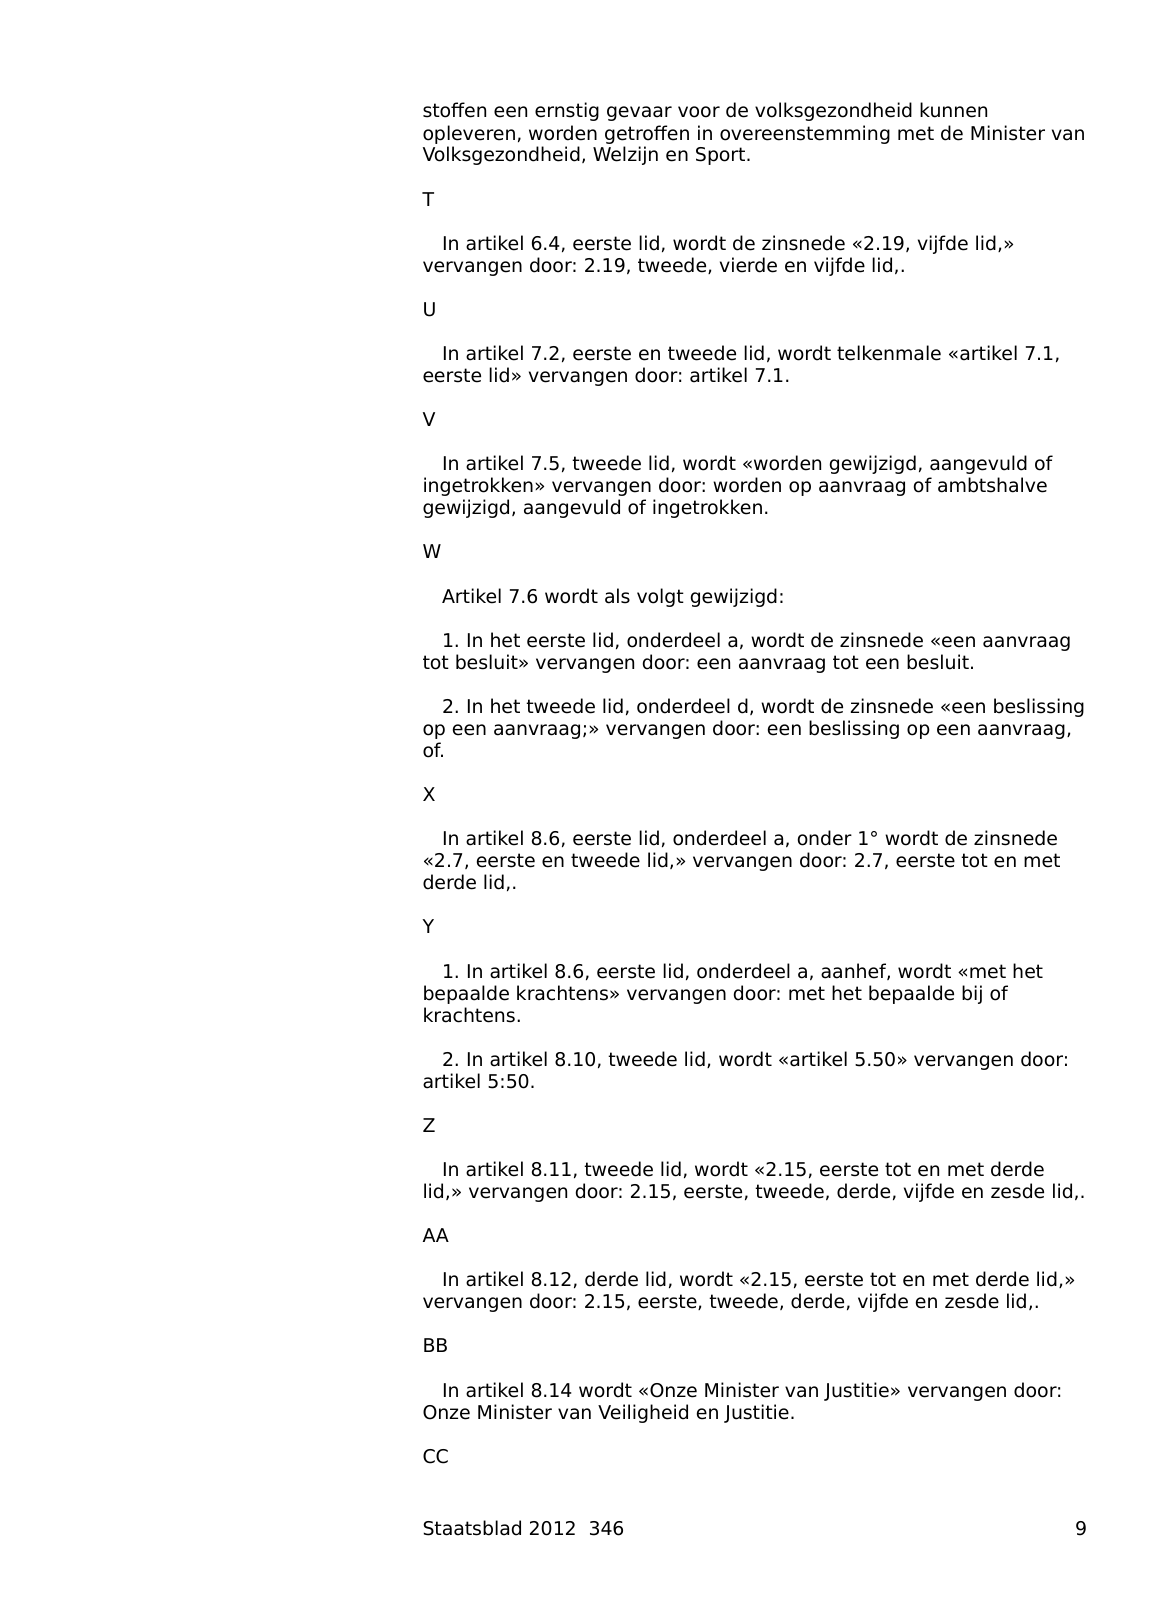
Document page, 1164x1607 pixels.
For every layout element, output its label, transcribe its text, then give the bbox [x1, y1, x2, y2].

text 1. In het eerste lid, onderdeel a, wordt de zinsnede «een aanvraag tot besluit» vervangen door: een aanvraag tot een besluit. [422, 630, 1087, 674]
text CC [422, 1446, 1087, 1468]
text T [422, 188, 1087, 211]
text In artikel 8.12, derde lid, wordt «2.15, eerste tot en met derde lid,» vervangen door: 2.15, eerste, tweede, derde, vijfde en zesde lid,. [422, 1269, 1087, 1313]
text Z [422, 1115, 1087, 1137]
text stoffen een ernstig gevaar voor de volksgezondheid kunnen opleveren, worden getroffen in overeenstemming met de Minister van Volksgezondheid, Welzijn en Sport. [422, 100, 1087, 166]
text AA [422, 1225, 1087, 1247]
text Artikel 7.6 wordt als volgt gewijzigd: [422, 586, 1087, 608]
text X [422, 784, 1087, 806]
text In artikel 8.11, tweede lid, wordt «2.15, eerste tot en met derde lid,» vervangen door: 2.15, eerste, tweede, derde, vijfde en zesde lid,. [422, 1159, 1087, 1203]
text 2. In het tweede lid, onderdeel d, wordt de zinsnede «een beslissing op een aanvraag;» vervangen door: een beslissing op een aanvraag, of. [422, 696, 1087, 762]
text In artikel 8.14 wordt «Onze Minister van Justitie» vervangen door: Onze Minister van Veiligheid en Justitie. [422, 1379, 1087, 1423]
text BB [422, 1335, 1087, 1357]
text V [422, 409, 1087, 431]
text 2. In artikel 8.10, tweede lid, wordt «artikel 5.50» vervangen door: artikel 5:50. [422, 1049, 1087, 1093]
text In artikel 7.5, tweede lid, wordt «worden gewijzigd, aangevuld of ingetrokken» vervangen door: worden op aanvraag of ambtshalve gewijzigd, aangevuld of ingetrokken. [422, 453, 1087, 519]
text W [422, 541, 1087, 563]
text In artikel 6.4, eerste lid, wordt de zinsnede «2.19, vijfde lid,» vervangen door: 2.19, tweede, vierde en vijfde lid,. [422, 233, 1087, 277]
text Y [422, 916, 1087, 938]
text 1. In artikel 8.6, eerste lid, onderdeel a, aanhef, wordt «met het bepaalde krachtens» vervangen door: met het bepaalde bij of krachtens. [422, 961, 1087, 1026]
text In artikel 7.2, eerste en tweede lid, wordt telkenmale «artikel 7.1, eerste lid» vervangen door: artikel 7.1. [422, 343, 1087, 387]
text In artikel 8.6, eerste lid, onderdeel a, onder 1° wordt de zinsnede «2.7, eerste en tweede lid,» vervangen door: 2.7, eerste tot en met derde lid,. [422, 828, 1087, 894]
text U [422, 299, 1087, 321]
